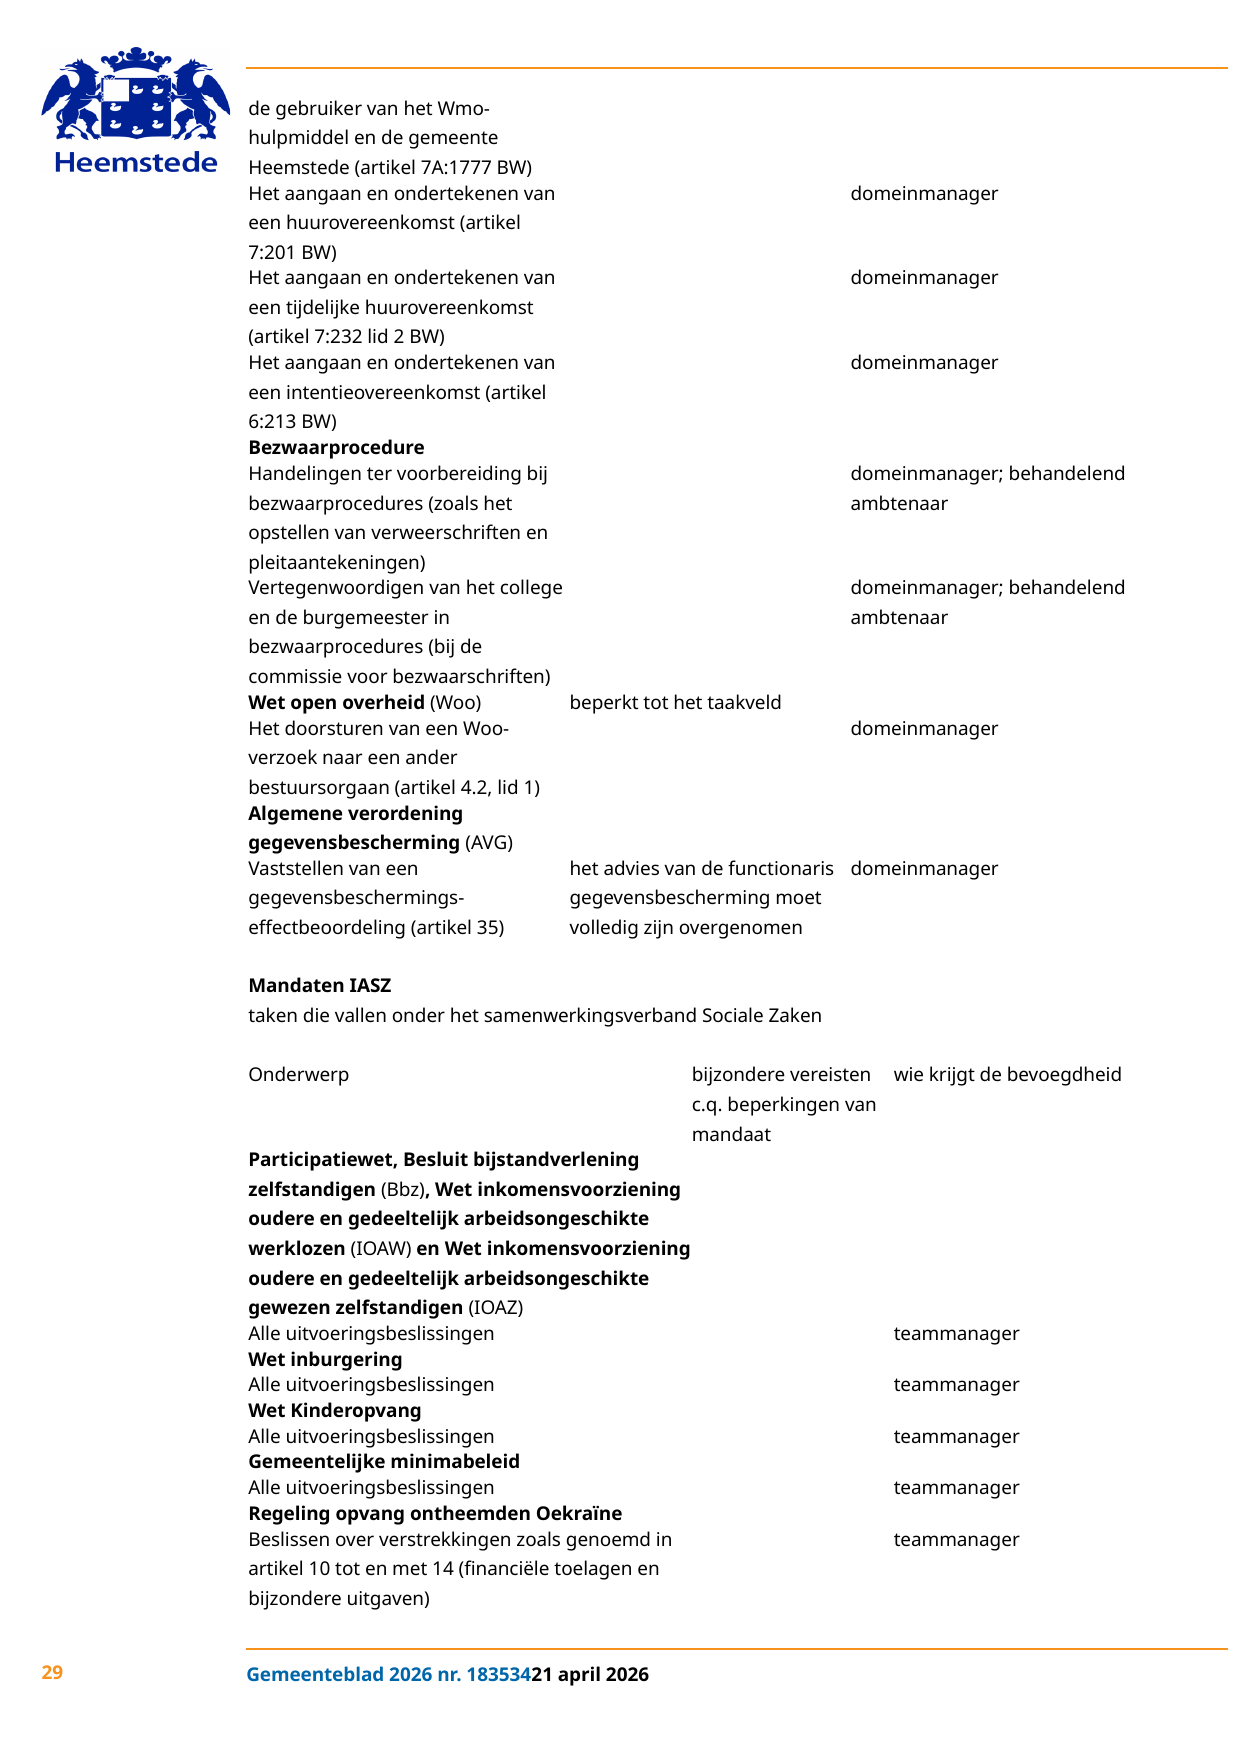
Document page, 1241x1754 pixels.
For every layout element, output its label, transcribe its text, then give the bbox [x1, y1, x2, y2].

table_cell Alle uitvoeringsbeslissingen [248, 1475, 692, 1500]
table_cell Vaststellen van een gegevensbeschermings-effectbeoordeling (artikel 35) [248, 855, 569, 940]
table_cell Vertegenwoordigen van het college en de burgemeester in bezwaarprocedures (bij de commissie voor bezwaarschriften) [248, 575, 569, 689]
table_cell [692, 1500, 893, 1526]
table_cell domeinmanager [850, 715, 1152, 800]
text taken die vallen onder het samenwerkingsverband Sociale Zaken [248, 1002, 1152, 1028]
table_cell [692, 1526, 893, 1611]
table_cell [569, 434, 850, 460]
table_cell Het aangaan en ondertekenen van een intentieovereenkomst (artikel 6:213 BW) [248, 350, 569, 434]
table_cell Beslissen over verstrekkingen zoals genoemd in artikel 10 tot en met 14 (financiële toelagen en bijzondere uitgaven) [248, 1526, 692, 1611]
table_cell de gebruiker van het Wmo-hulpmiddel en de gemeente Heemstede (artikel 7A:1777 BW) [248, 95, 569, 180]
table_cell [692, 1475, 893, 1500]
table_cell [894, 1449, 1152, 1474]
table_cell domeinmanager [850, 855, 1152, 940]
table_cell [569, 350, 850, 434]
table_cell teammanager [894, 1475, 1152, 1500]
table_cell [894, 1397, 1152, 1423]
table_cell Wet open overheid (Woo) [248, 689, 569, 715]
table_cell [692, 1449, 893, 1474]
table_cell Alle uitvoeringsbeslissingen [248, 1423, 692, 1449]
table_cell teammanager [894, 1320, 1152, 1346]
table_cell domeinmanager [850, 350, 1152, 434]
table_cell [569, 265, 850, 349]
table_cell Wet inburgering [248, 1346, 692, 1372]
table_cell [569, 180, 850, 264]
table_cell [569, 715, 850, 800]
table_cell [850, 800, 1152, 855]
table_cell [894, 1146, 1152, 1320]
table_cell domeinmanager [850, 180, 1152, 264]
table_cell Algemene verordening gegevensbescherming (AVG) [248, 800, 569, 855]
table_cell domeinmanager; behandelend ambtenaar [850, 460, 1152, 574]
table_cell domeinmanager; behandelend ambtenaar [850, 575, 1152, 689]
table_header bijzondere vereisten c.q. beperkingen van mandaat [692, 1062, 893, 1146]
table_cell Gemeentelijke minimabeleid [248, 1449, 692, 1474]
table_cell [692, 1146, 893, 1320]
table_cell [692, 1397, 893, 1423]
table_cell [569, 95, 850, 180]
table_cell teammanager [894, 1526, 1152, 1611]
table_header wie krijgt de bevoegdheid [894, 1062, 1152, 1146]
table_cell Regeling opvang ontheemden Oekraïne [248, 1500, 692, 1526]
table_cell [692, 1372, 893, 1397]
table_cell Alle uitvoeringsbeslissingen [248, 1372, 692, 1397]
table_cell teammanager [894, 1423, 1152, 1449]
table_cell [850, 689, 1152, 715]
text Mandaten IASZ [248, 973, 1152, 998]
picture [41, 47, 231, 172]
table_cell Handelingen ter voorbereiding bij bezwaarprocedures (zoals het opstellen van verweerschriften en pleitaantekeningen) [248, 460, 569, 574]
table_cell Alle uitvoeringsbeslissingen [248, 1320, 692, 1346]
table_cell [894, 1346, 1152, 1372]
table_cell teammanager [894, 1372, 1152, 1397]
table_cell Het doorsturen van een Woo-verzoek naar een ander bestuursorgaan (artikel 4.2, lid 1) [248, 715, 569, 800]
table_cell Bezwaarprocedure [248, 434, 569, 460]
table_header Onderwerp [248, 1062, 692, 1146]
table_cell Wet Kinderopvang [248, 1397, 692, 1423]
table_cell [692, 1320, 893, 1346]
table_cell [569, 575, 850, 689]
table_cell domeinmanager [850, 265, 1152, 349]
table_cell Participatiewet, Besluit bijstandverlening zelfstandigen (Bbz), Wet inkomensvoorziening oudere en gedeeltelijk arbeidsongeschikte werklozen (IOAW) en Wet inkomensvoorziening oudere en gedeeltelijk arbeidsongeschikte gewezen zelfstandigen (IOAZ) [248, 1146, 692, 1320]
table_cell beperkt tot het taakveld [569, 689, 850, 715]
table_cell [692, 1423, 893, 1449]
table_cell [692, 1346, 893, 1372]
table_cell Het aangaan en ondertekenen van een tijdelijke huurovereenkomst (artikel 7:232 lid 2 BW) [248, 265, 569, 349]
table_cell [850, 95, 1152, 180]
table_cell [569, 460, 850, 574]
table_cell Het aangaan en ondertekenen van een huurovereenkomst (artikel 7:201 BW) [248, 180, 569, 264]
table_cell het advies van de functionaris gegevensbescherming moet volledig zijn overgenomen [569, 855, 850, 940]
table_cell [894, 1500, 1152, 1526]
table_cell [850, 434, 1152, 460]
table_cell [569, 800, 850, 855]
